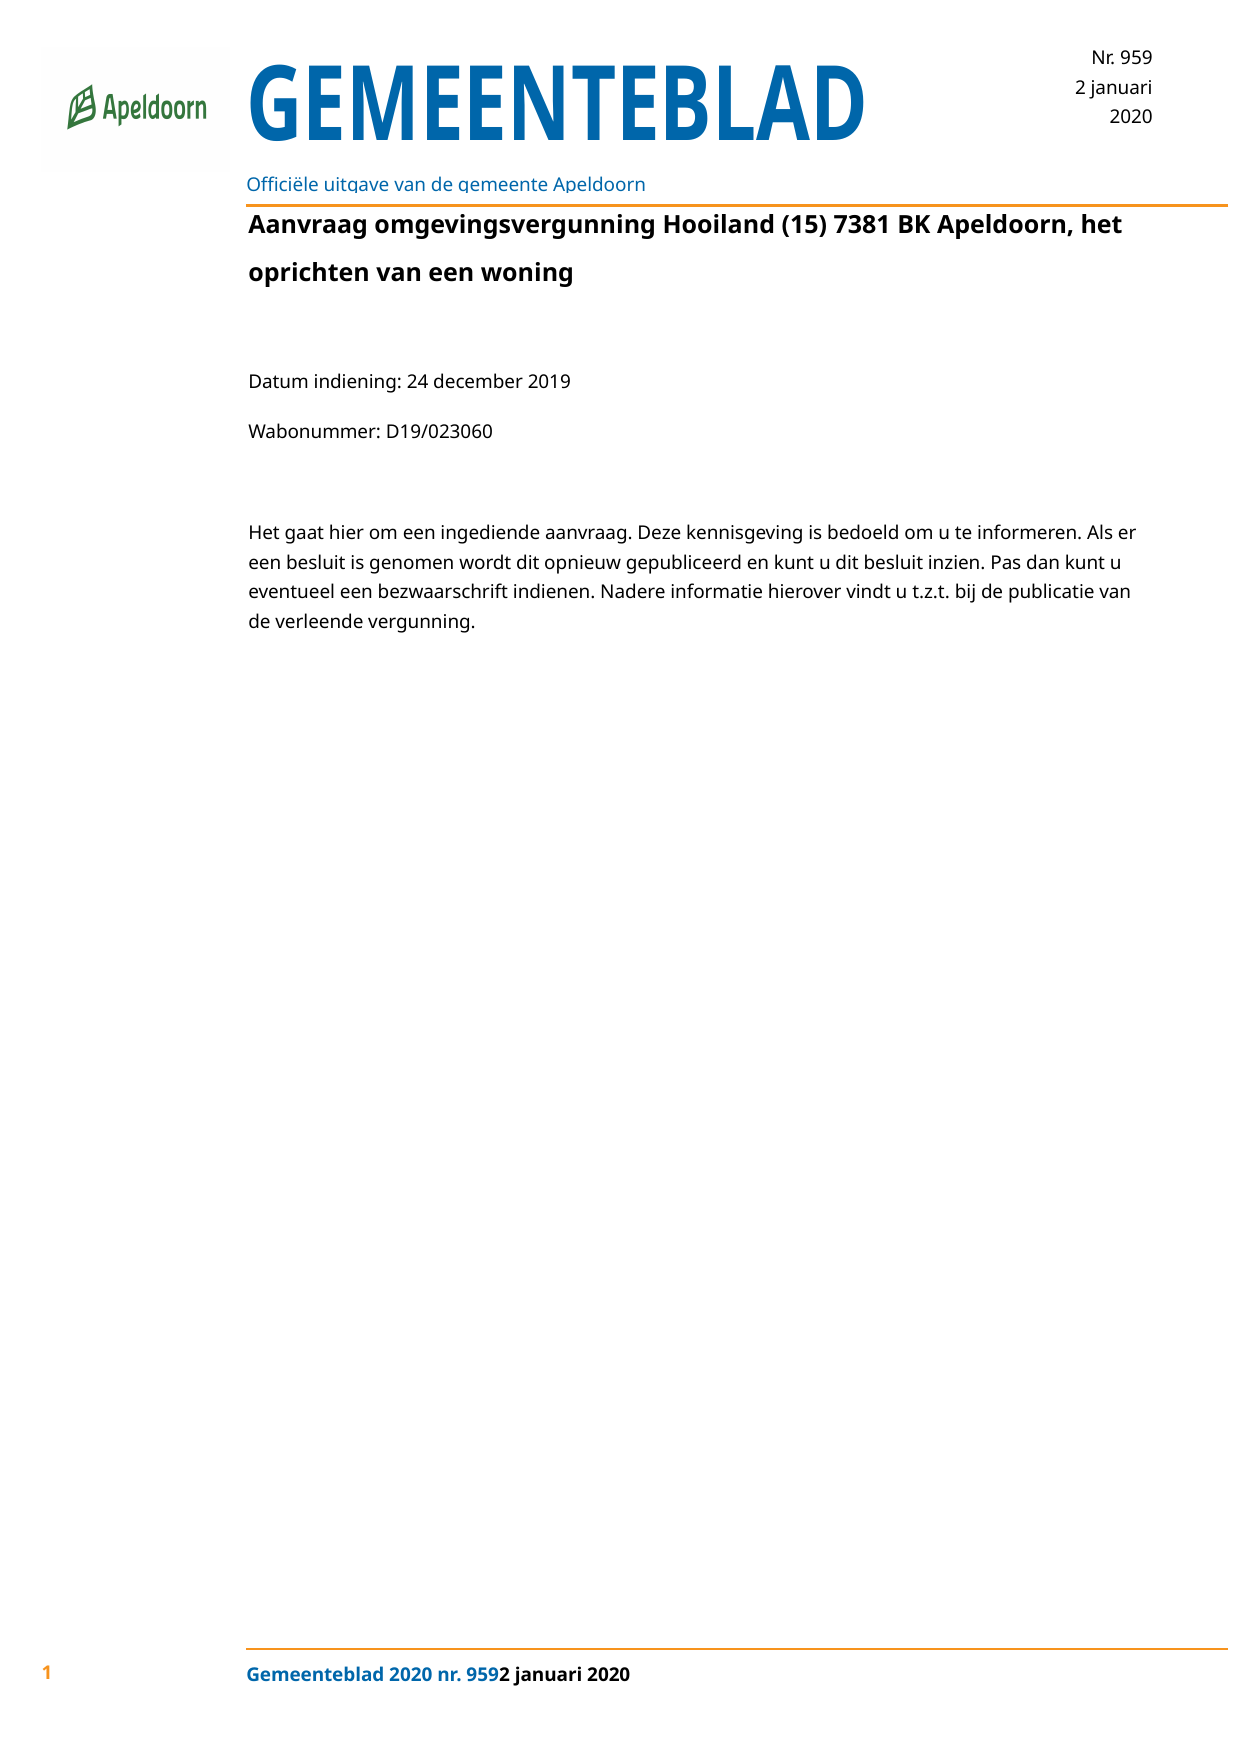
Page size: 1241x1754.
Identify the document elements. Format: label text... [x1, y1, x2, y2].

text Wabonummer: D19/023060 [248, 419, 1152, 444]
text Datum indiening: 24 december 2019 [248, 368, 1152, 394]
picture [41, 47, 231, 172]
text Aanvraag omgevingsvergunning Hooiland (15) 7381 BK Apeldoorn, het oprichten van een woning [248, 207, 1152, 288]
text Het gaat hier om een ingediende aanvraag. Deze kennisgeving is bedoeld om u te informeren. Als er een besluit is genomen wordt dit opnieuw gepubliceerd en kunt u dit besluit inzien. Pas dan kunt u eventueel een bezwaarschrift indienen. Nadere informatie hierover vindt u t.z.t. bij de publicatie van de verleende vergunning. [248, 519, 1152, 634]
